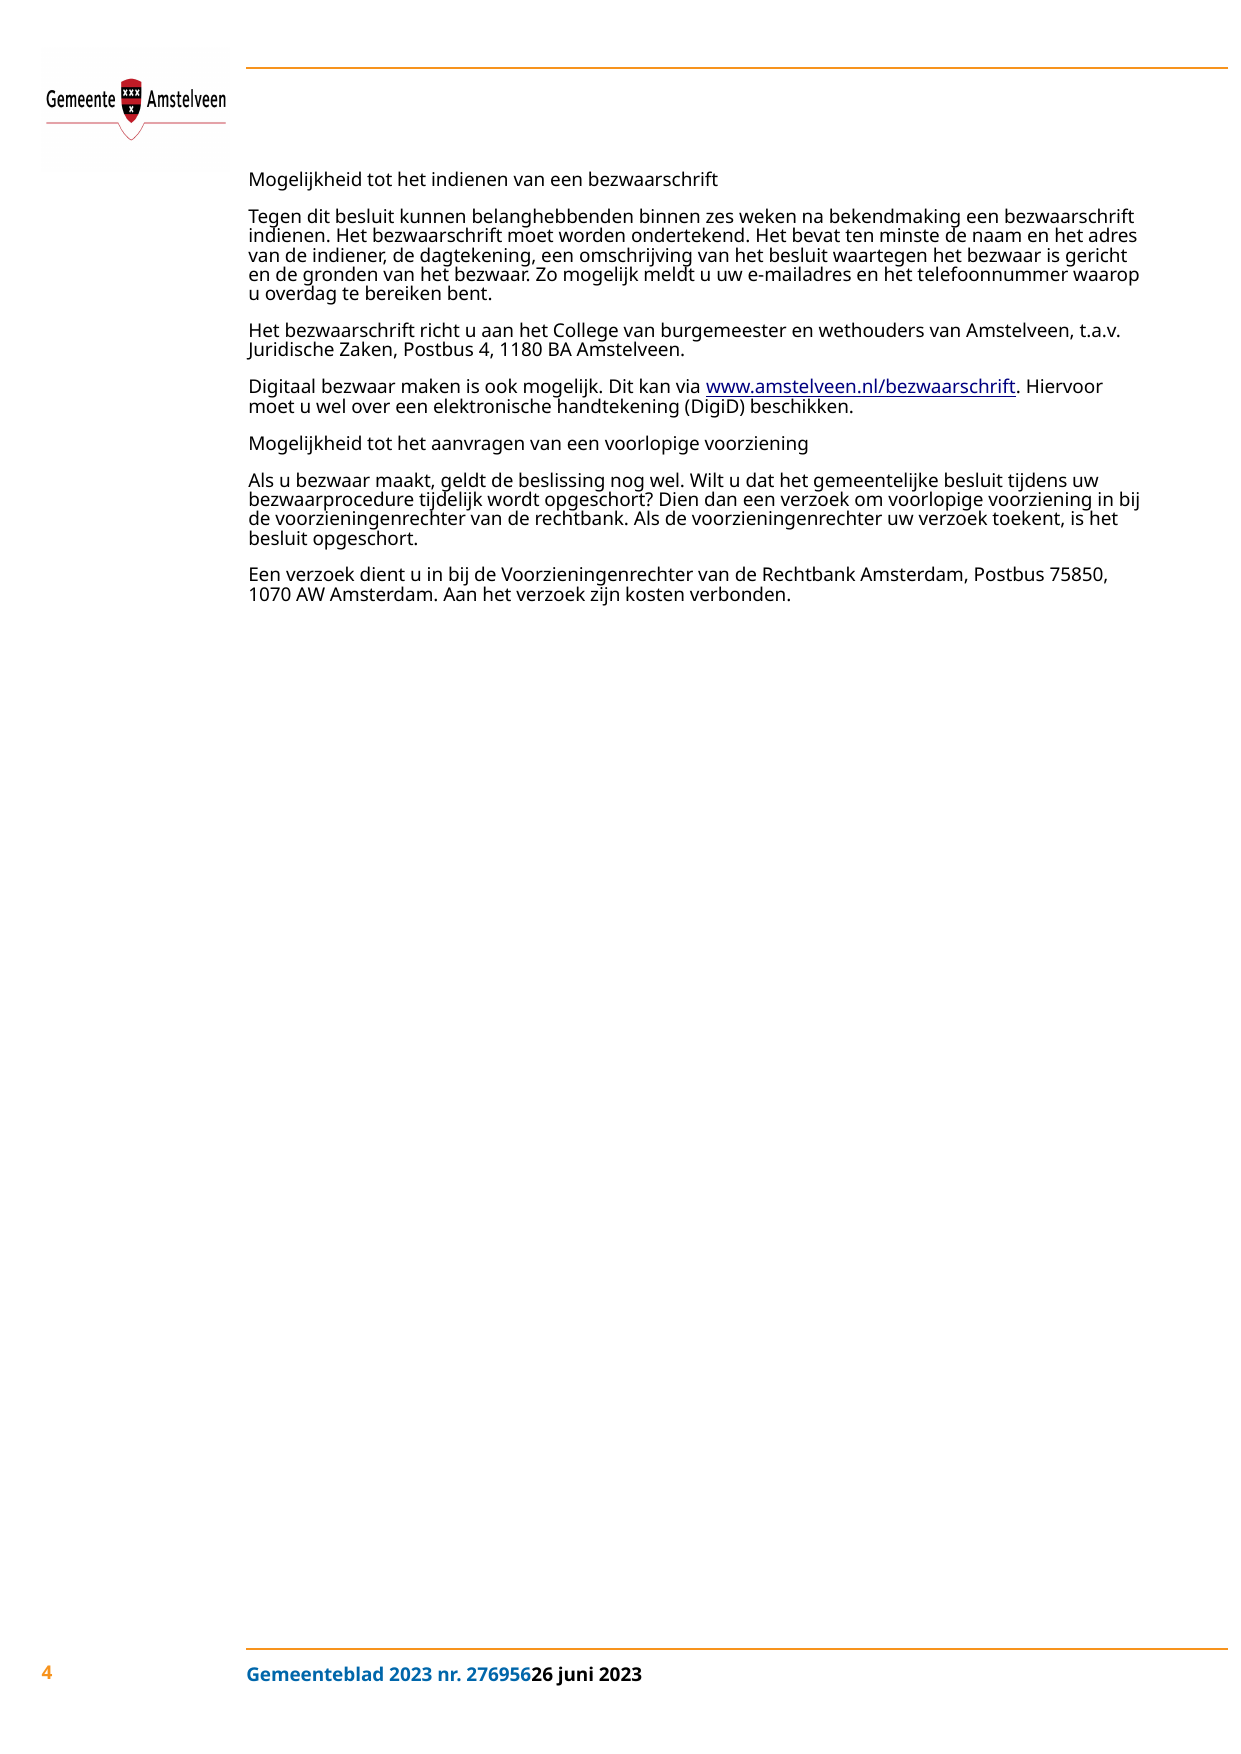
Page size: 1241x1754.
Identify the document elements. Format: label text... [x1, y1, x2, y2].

text Mogelijkheid tot het indienen van een bezwaarschrift [248, 171, 1152, 190]
text Tegen dit besluit kunnen belanghebbenden binnen zes weken na bekendmaking een bezwaarschrift indienen. Het bezwaarschrift moet worden ondertekend. Het bevat ten minste de naam en het adres van de indiener, de dagtekening, een omschrijving van het besluit waartegen het bezwaar is gericht en de gronden van het bezwaar. Zo mogelijk meldt u uw e-mailadres en het telefoonnummer waarop u overdag te bereiken bent. [248, 208, 1152, 304]
text Als u bezwaar maakt, geldt de beslissing nog wel. Wilt u dat het gemeentelijke besluit tijdens uw bezwaarprocedure tijdelijk wordt opgeschort? Dien dan een verzoek om voorlopige voorziening in bij de voorzieningenrechter van de rechtbank. Als de voorzieningenrechter uw verzoek toekent, is het besluit opgeschort. [248, 472, 1152, 549]
text Mogelijkheid tot het aanvragen van een voorlopige voorziening [248, 435, 1152, 454]
text Digitaal bezwaar maken is ook mogelijk. Dit kan via www.amstelveen.nl/bezwaarschrift. Hiervoor moet u wel over een elektronische handtekening (DigiD) beschikken. [248, 378, 1152, 417]
text Een verzoek dient u in bij de Voorzieningenrechter van de Rechtbank Amsterdam, Postbus 75850, 1070 AW Amsterdam. Aan het verzoek zijn kosten verbonden. [248, 566, 1152, 605]
text Het bezwaarschrift richt u aan het College van burgemeester en wethouders van Amstelveen, t.a.v. Juridische Zaken, Postbus 4, 1180 BA Amstelveen. [248, 322, 1152, 361]
picture [41, 47, 231, 172]
